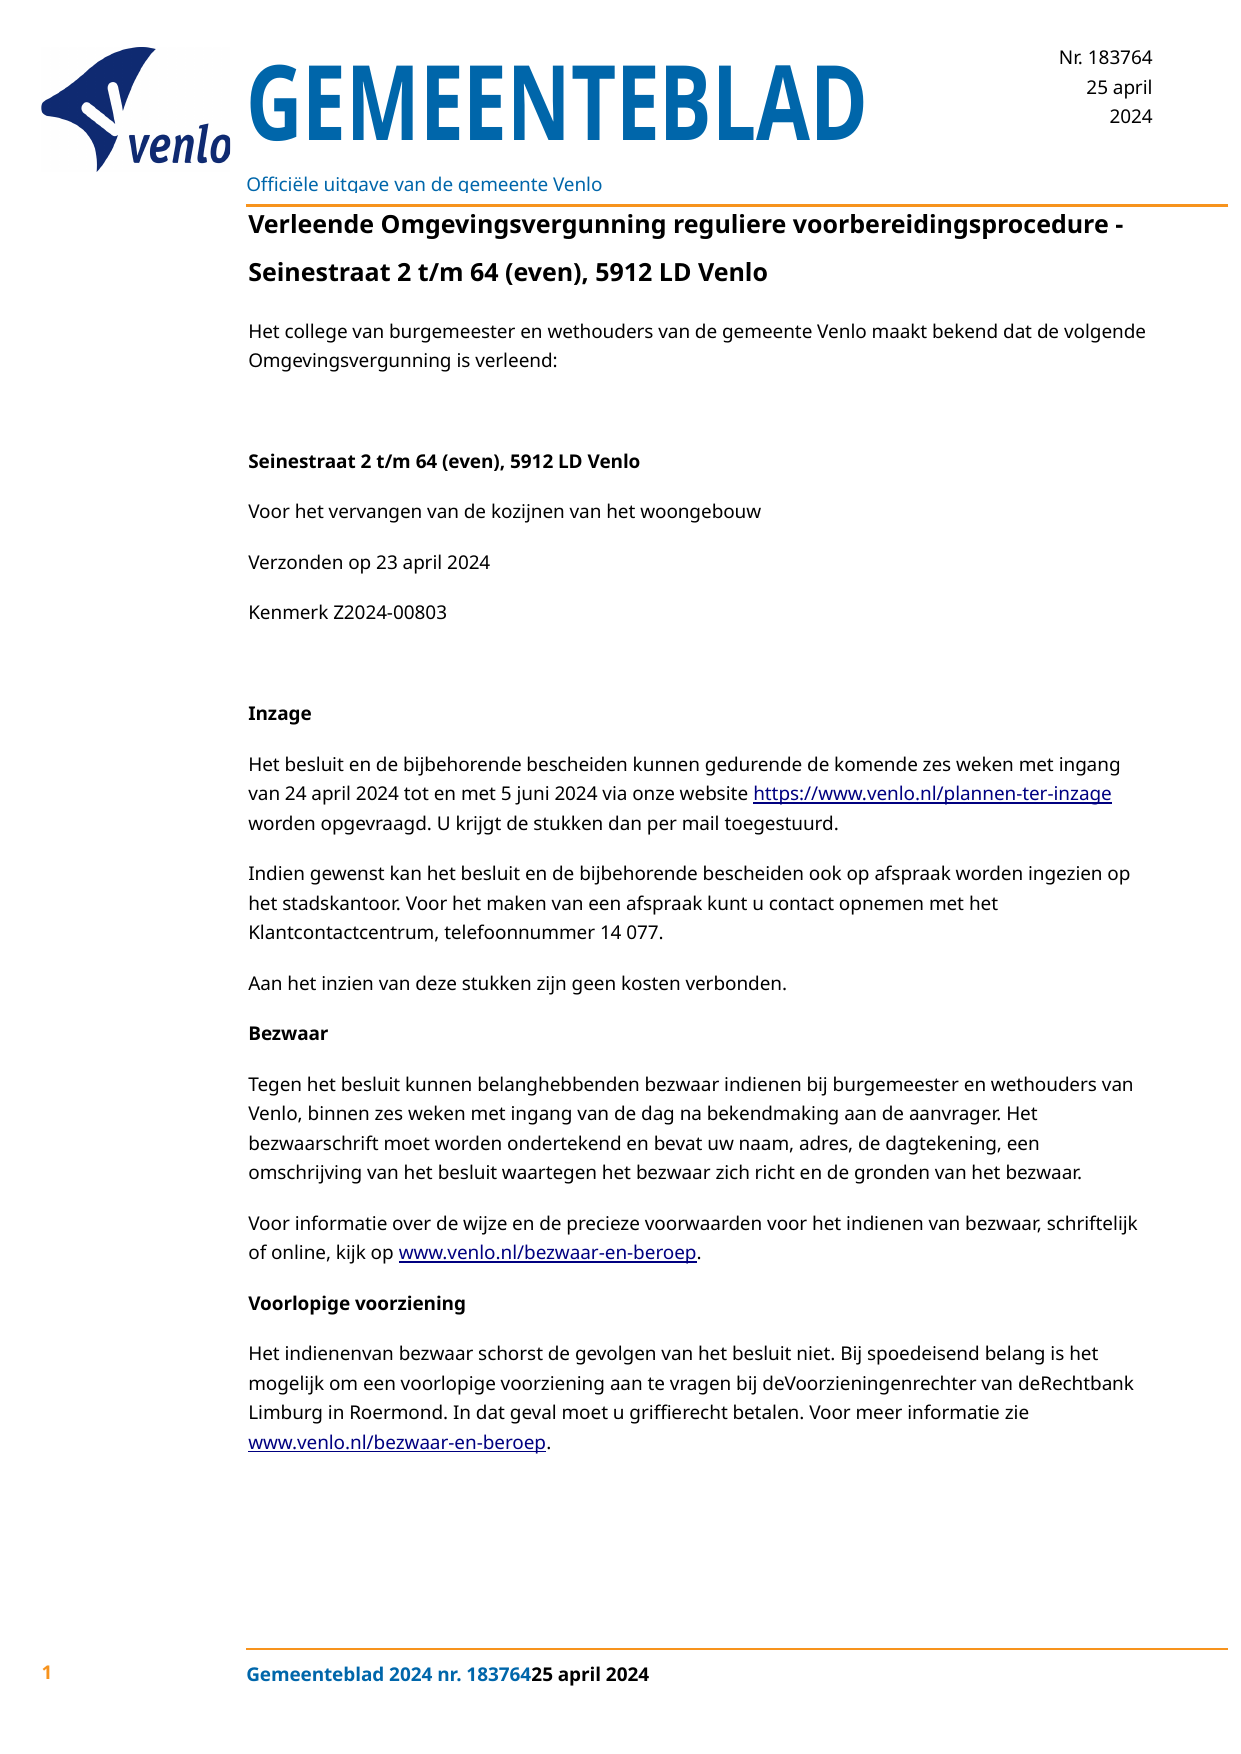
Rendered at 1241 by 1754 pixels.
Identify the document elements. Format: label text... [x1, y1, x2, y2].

text Indien gewenst kan het besluit en de bijbehorende bescheiden ook op afspraak worden ingezien op het stadskantoor. Voor het maken van een afspraak kunt u contact opnemen met het Klantcontactcentrum, telefoonnummer 14 077. [248, 860, 1152, 945]
text Tegen het besluit kunnen belanghebbenden bezwaar indienen bij burgemeester en wethouders van Venlo, binnen zes weken met ingang van de dag na bekendmaking aan de aanvrager. Het bezwaarschrift moet worden ondertekend en bevat uw naam, adres, de dagtekening, een omschrijving van het besluit waartegen het bezwaar zich richt en de gronden van het bezwaar. [248, 1071, 1152, 1185]
text Kenmerk Z2024-00803 [248, 599, 1152, 625]
text Seinestraat 2 t/m 64 (even), 5912 LD Venlo [248, 448, 1152, 474]
text Het besluit en de bijbehorende bescheiden kunnen gedurende de komende zes weken met ingang van 24 april 2024 tot en met 5 juni 2024 via onze website https://www.venlo.nl/plannen-ter-inzage worden opgevraagd. U krijgt de stukken dan per mail toegestuurd. [248, 751, 1152, 836]
picture [41, 47, 231, 172]
text Voorlopige voorziening [248, 1290, 1152, 1316]
text Verleende Omgevingsvergunning reguliere voorbereidingsprocedure - Seinestraat 2 t/m 64 (even), 5912 LD Venlo [248, 207, 1152, 288]
text Aan het inzien van deze stukken zijn geen kosten verbonden. [248, 970, 1152, 996]
text Het college van burgemeester en wethouders van de gemeente Venlo maakt bekend dat de volgende Omgevingsvergunning is verleend: [248, 318, 1152, 373]
text Voor informatie over de wijze en de precieze voorwaarden voor het indienen van bezwaar, schriftelijk of online, kijk op www.venlo.nl/bezwaar-en-beroep. [248, 1210, 1152, 1265]
text Verzonden op 23 april 2024 [248, 549, 1152, 575]
text Voor het vervangen van de kozijnen van het woongebouw [248, 499, 1152, 524]
text Inzage [248, 700, 1152, 726]
text Het indienenvan bezwaar schorst de gevolgen van het besluit niet. Bij spoedeisend belang is het mogelijk om een voorlopige voorziening aan te vragen bij deVoorzieningenrechter van deRechtbank Limburg in Roermond. In dat geval moet u griffierecht betalen. Voor meer informatie zie www.venlo.nl/bezwaar-en-beroep. [248, 1340, 1152, 1455]
text Bezwaar [248, 1020, 1152, 1046]
